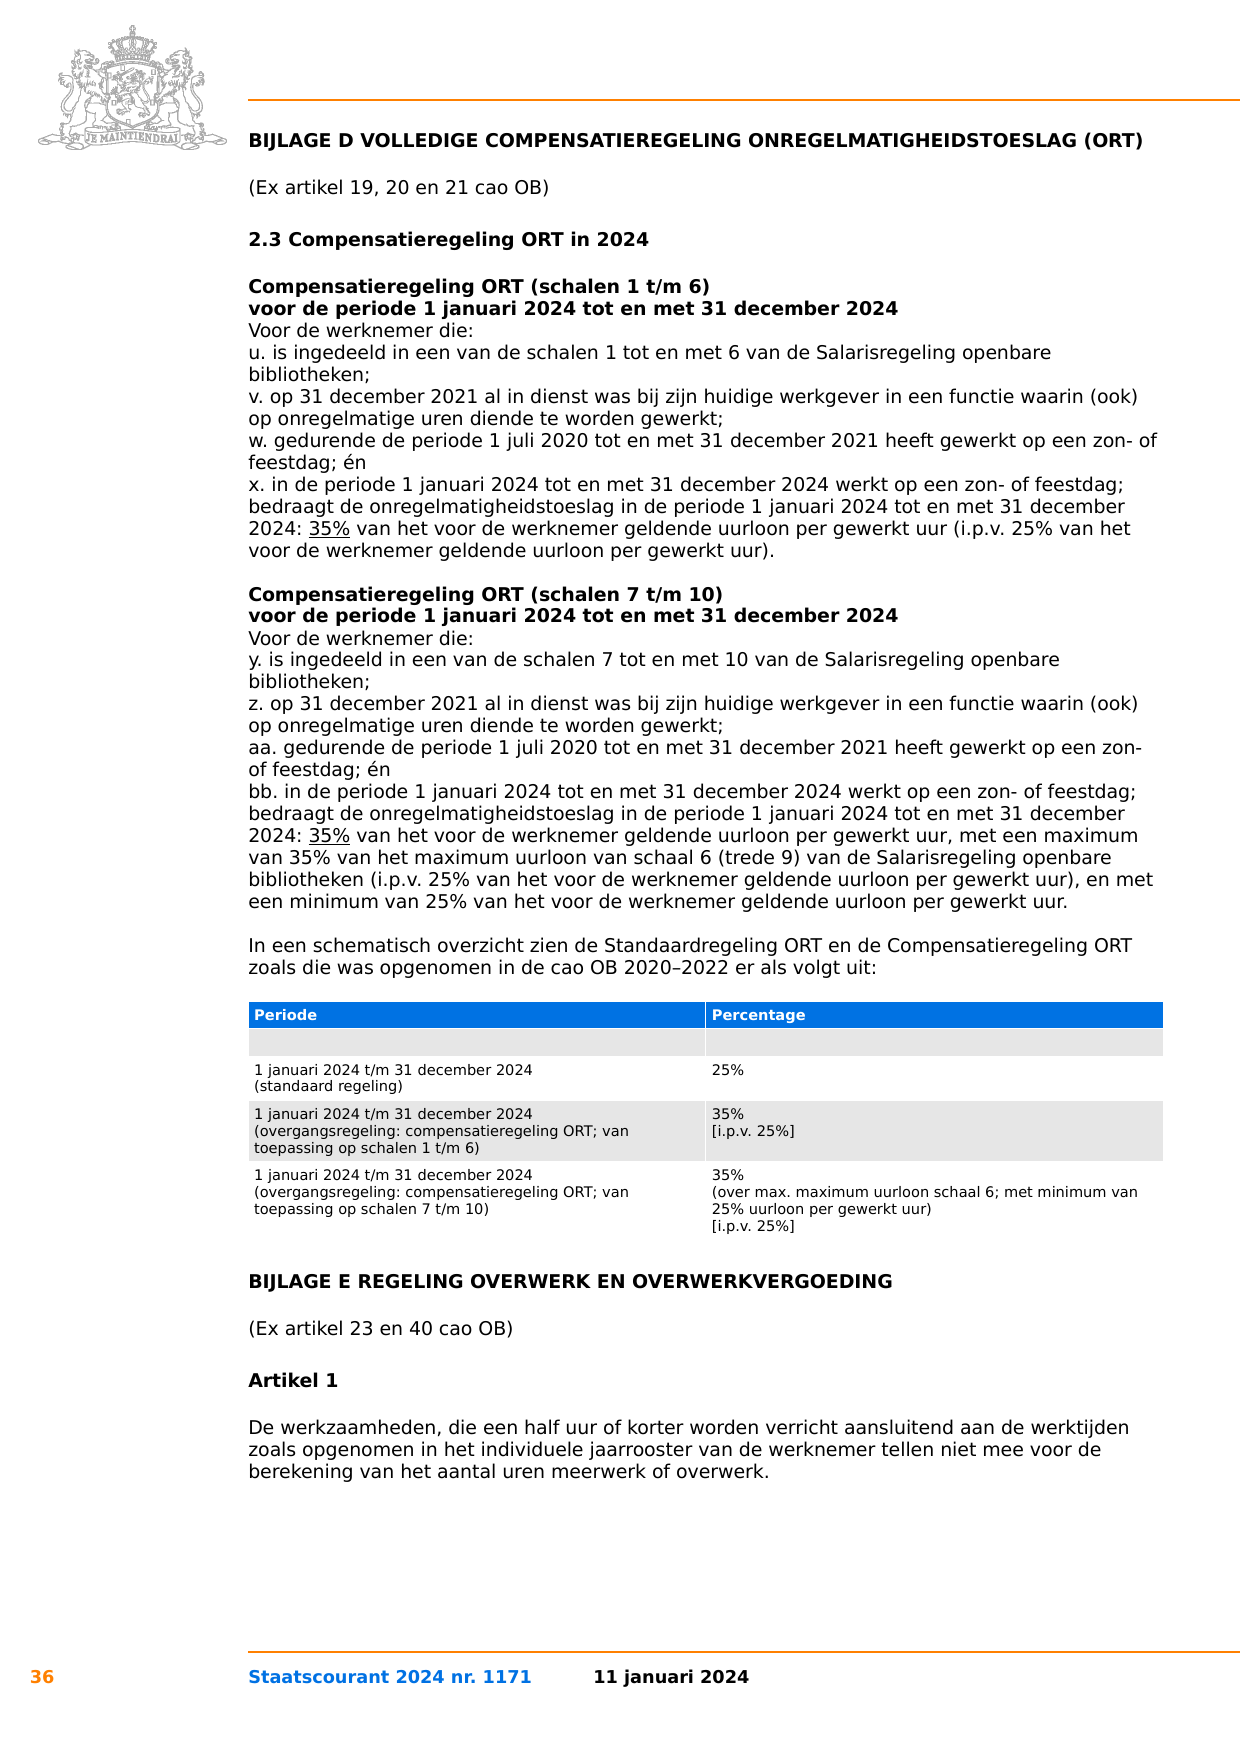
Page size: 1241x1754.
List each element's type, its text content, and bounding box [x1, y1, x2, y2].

text voor de periode 1 januari 2024 tot en met 31 december 2024 [248, 605, 1163, 627]
table_cell 1 januari 2024 t/m 31 december 2024 (overgangsregeling: compensatieregeling ORT; van toepassing op schalen 1 t/m 6) [249, 1101, 705, 1161]
subtitle BIJLAGE E REGELING OVERWERK EN OVERWERKVERGOEDING [248, 1271, 1163, 1293]
table_header Percentage [706, 1002, 1163, 1028]
subtitle Artikel 1 [248, 1370, 1163, 1392]
subtitle 2.3 Compensatieregeling ORT in 2024 [248, 229, 1163, 251]
text De werkzaamheden, die een half uur of korter worden verricht aansluitend aan de werktijden zoals opgenomen in het individuele jaarrooster van de werknemer tellen niet mee voor de berekening van het aantal uren meerwerk of overwerk. [248, 1417, 1163, 1483]
text Voor de werknemer die: [248, 320, 1163, 342]
table_cell 35% (over max. maximum uurloon schaal 6; met minimum van 25% uurloon per gewerkt uur) [i.p.v. 25%] [706, 1163, 1163, 1240]
text Compensatieregeling ORT (schalen 7 t/m 10) [248, 583, 1163, 605]
picture [38, 25, 227, 150]
text y. is ingedeeld in een van de schalen 7 tot en met 10 van de Salarisregeling openbare bibliotheken; [248, 649, 1163, 693]
text z. op 31 december 2021 al in dienst was bij zijn huidige werkgever in een functie waarin (ook) op onregelmatige uren diende te worden gewerkt; [248, 693, 1163, 737]
table_cell [249, 1029, 705, 1056]
text bedraagt de onregelmatigheidstoeslag in de periode 1 januari 2024 tot en met 31 december 2024: 35% van het voor de werknemer geldende uurloon per gewerkt uur, met een maximum van 35% van het maximum uurloon van schaal 6 (trede 9) van de Salarisregeling openbare bibliotheken (i.p.v. 25% van het voor de werknemer geldende uurloon per gewerkt uur), en met een minimum van 25% van het voor de werknemer geldende uurloon per gewerkt uur. [248, 803, 1163, 913]
text bedraagt de onregelmatigheidstoeslag in de periode 1 januari 2024 tot en met 31 december 2024: 35% van het voor de werknemer geldende uurloon per gewerkt uur (i.p.v. 25% van het voor de werknemer geldende uurloon per gewerkt uur). [248, 496, 1163, 562]
text bb. in de periode 1 januari 2024 tot en met 31 december 2024 werkt op een zon- of feestdag; [248, 781, 1163, 803]
subtitle BIJLAGE D VOLLEDIGE COMPENSATIEREGELING ONREGELMATIGHEIDSTOESLAG (ORT) [248, 130, 1163, 152]
table_cell 1 januari 2024 t/m 31 december 2024 (overgangsregeling: compensatieregeling ORT; van toepassing op schalen 7 t/m 10) [249, 1163, 705, 1240]
text aa. gedurende de periode 1 juli 2020 tot en met 31 december 2021 heeft gewerkt op een zon- of feestdag; én [248, 737, 1163, 781]
text u. is ingedeeld in een van de schalen 1 tot en met 6 van de Salarisregeling openbare bibliotheken; [248, 342, 1163, 386]
text x. in de periode 1 januari 2024 tot en met 31 december 2024 werkt op een zon- of feestdag; [248, 474, 1163, 496]
table_cell 1 januari 2024 t/m 31 december 2024 (standaard regeling) [249, 1057, 705, 1100]
subtitle (Ex artikel 19, 20 en 21 cao OB) [248, 177, 1163, 199]
text w. gedurende de periode 1 juli 2020 tot en met 31 december 2021 heeft gewerkt op een zon- of feestdag; én [248, 430, 1163, 474]
text Voor de werknemer die: [248, 627, 1163, 649]
table_cell 25% [706, 1057, 1163, 1100]
text v. op 31 december 2021 al in dienst was bij zijn huidige werkgever in een functie waarin (ook) op onregelmatige uren diende te worden gewerkt; [248, 386, 1163, 430]
table_cell 35% [i.p.v. 25%] [706, 1101, 1163, 1161]
text Compensatieregeling ORT (schalen 1 t/m 6) [248, 276, 1163, 298]
subtitle (Ex artikel 23 en 40 cao OB) [248, 1318, 1163, 1340]
table_cell [706, 1029, 1163, 1056]
table_header Periode [249, 1002, 705, 1028]
text voor de periode 1 januari 2024 tot en met 31 december 2024 [248, 298, 1163, 320]
text In een schematisch overzicht zien de Standaardregeling ORT en de Compensatieregeling ORT zoals die was opgenomen in de cao OB 2020–2022 er als volgt uit: [248, 935, 1163, 979]
